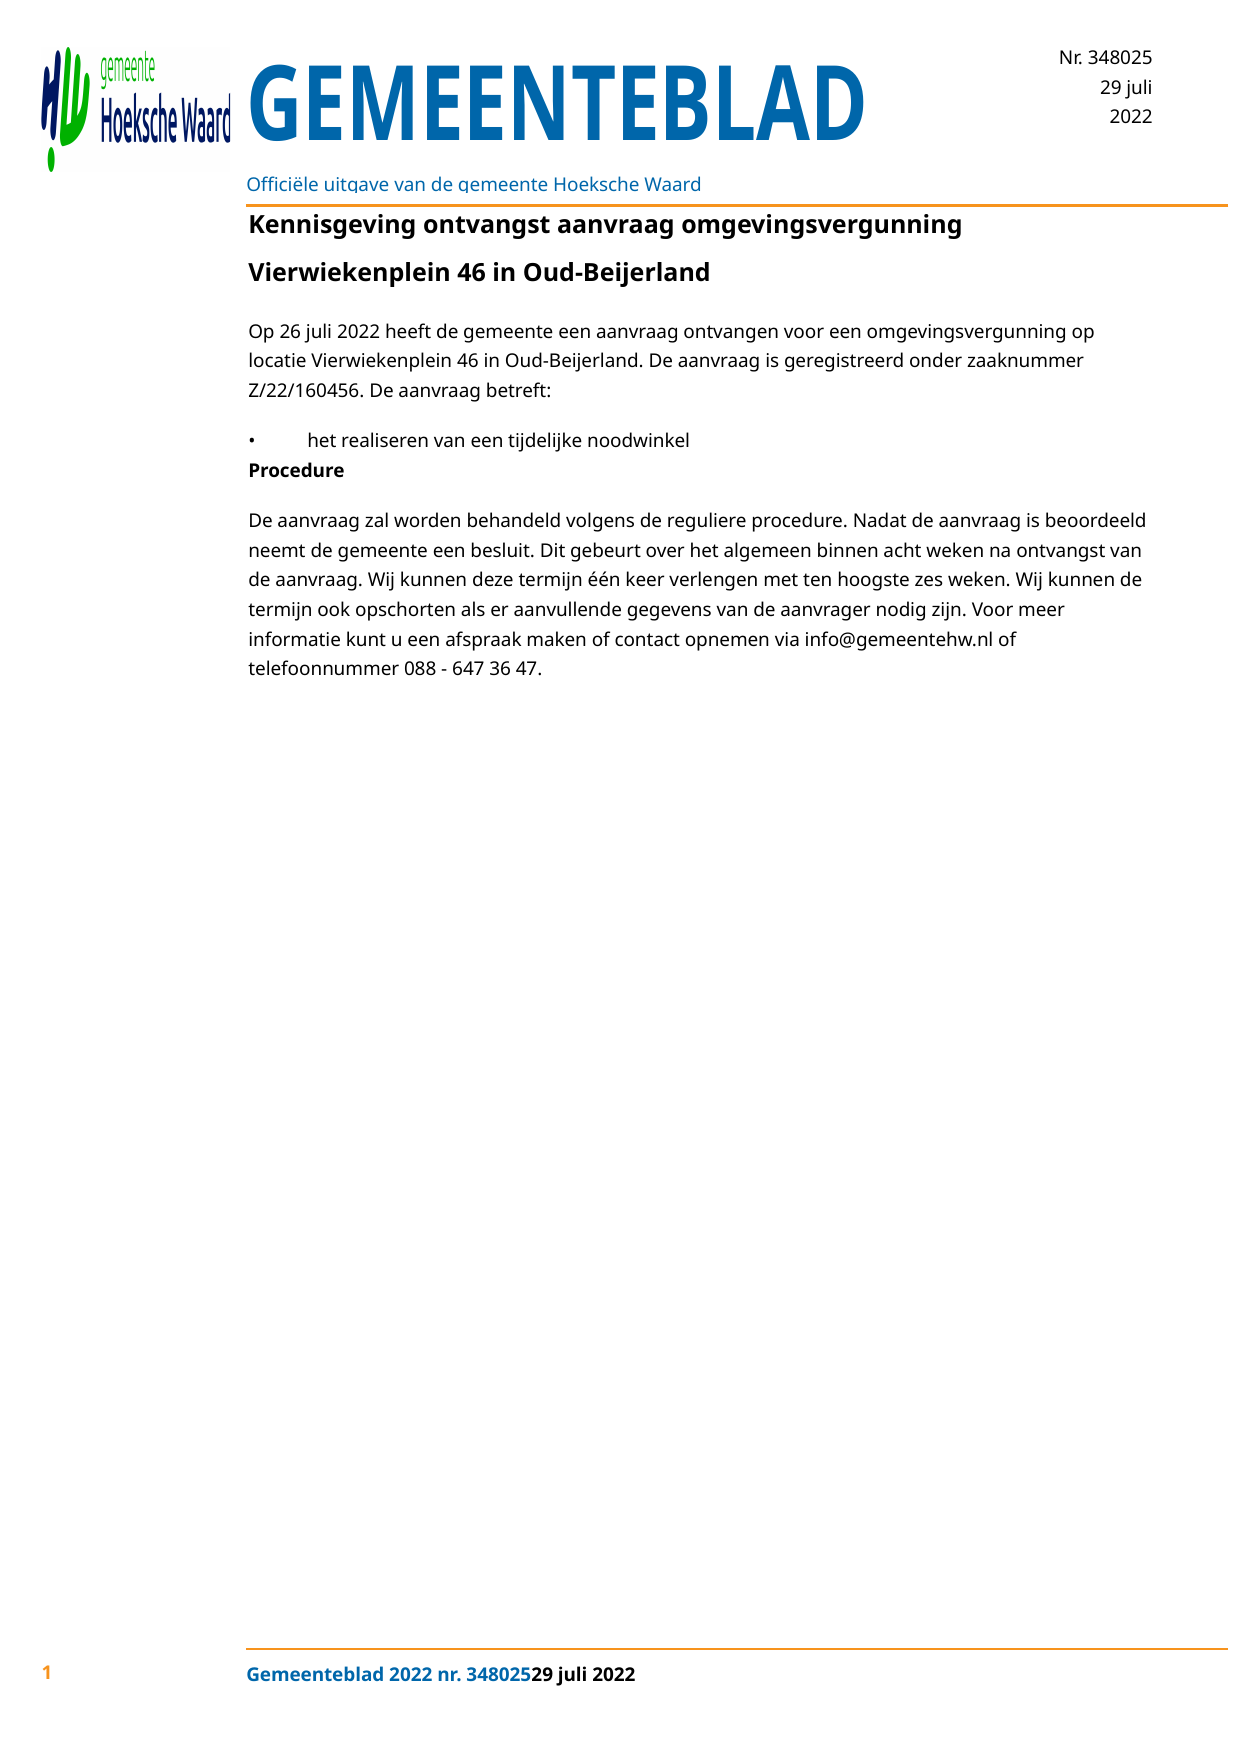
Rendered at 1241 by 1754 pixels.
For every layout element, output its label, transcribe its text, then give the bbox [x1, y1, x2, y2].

text Procedure [248, 457, 1152, 483]
text Op 26 juli 2022 heeft de gemeente een aanvraag ontvangen voor een omgevingsvergunning op locatie Vierwiekenplein 46 in Oud-Beijerland. De aanvraag is geregistreerd onder zaaknummer Z/22/160456. De aanvraag betreft: [248, 318, 1152, 403]
list het realiseren van een tijdelijke noodwinkel [248, 427, 1152, 453]
text De aanvraag zal worden behandeld volgens de reguliere procedure. Nadat de aanvraag is beoordeeld neemt de gemeente een besluit. Dit gebeurt over het algemeen binnen acht weken na ontvangst van de aanvraag. Wij kunnen deze termijn één keer verlengen met ten hoogste zes weken. Wij kunnen de termijn ook opschorten als er aanvullende gegevens van de aanvrager nodig zijn. Voor meer informatie kunt u een afspraak maken of contact opnemen via info@gemeentehw.nl of telefoonnummer 088 - 647 36 47. [248, 507, 1152, 681]
text Kennisgeving ontvangst aanvraag omgevingsvergunning Vierwiekenplein 46 in Oud-Beijerland [248, 207, 1152, 288]
picture [41, 47, 231, 172]
